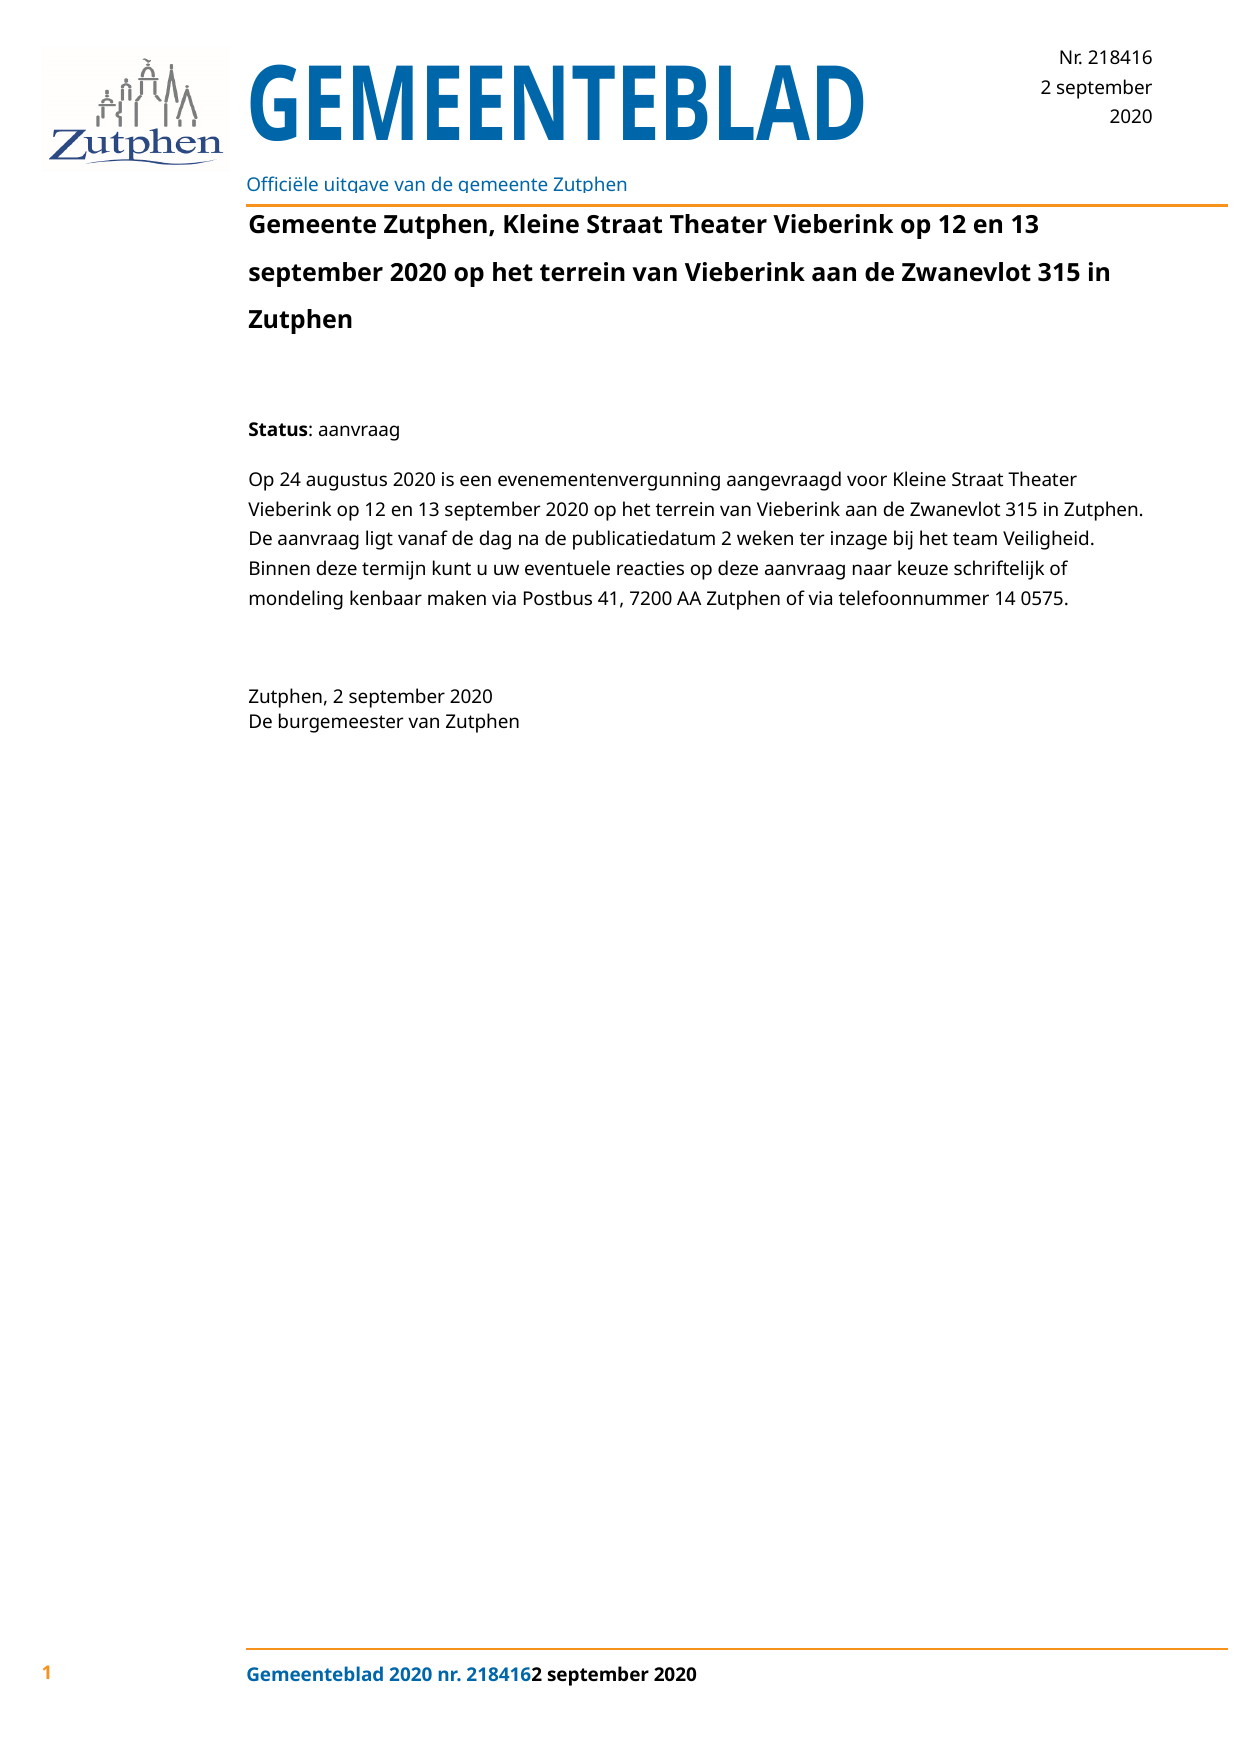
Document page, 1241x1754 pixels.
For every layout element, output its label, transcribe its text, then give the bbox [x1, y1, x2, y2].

text Op 24 augustus 2020 is een evenementenvergunning aangevraagd voor Kleine Straat Theater Vieberink op 12 en 13 september 2020 op het terrein van Vieberink aan de Zwanevlot 315 in Zutphen. De aanvraag ligt vanaf de dag na de publicatiedatum 2 weken ter inzage bij het team Veiligheid. Binnen deze termijn kunt u uw eventuele reacties op deze aanvraag naar keuze schriftelijk of mondeling kenbaar maken via Postbus 41, 7200 AA Zutphen of via telefoonnummer 14 0575. [248, 466, 1152, 610]
text Zutphen, 2 september 2020 [248, 683, 1152, 709]
text Status: aanvraag [248, 416, 1152, 442]
picture [41, 47, 231, 172]
text Gemeente Zutphen, Kleine Straat Theater Vieberink op 12 en 13 september 2020 op het terrein van Vieberink aan de Zwanevlot 315 in Zutphen [248, 207, 1152, 336]
text De burgemeester van Zutphen [248, 709, 1152, 734]
